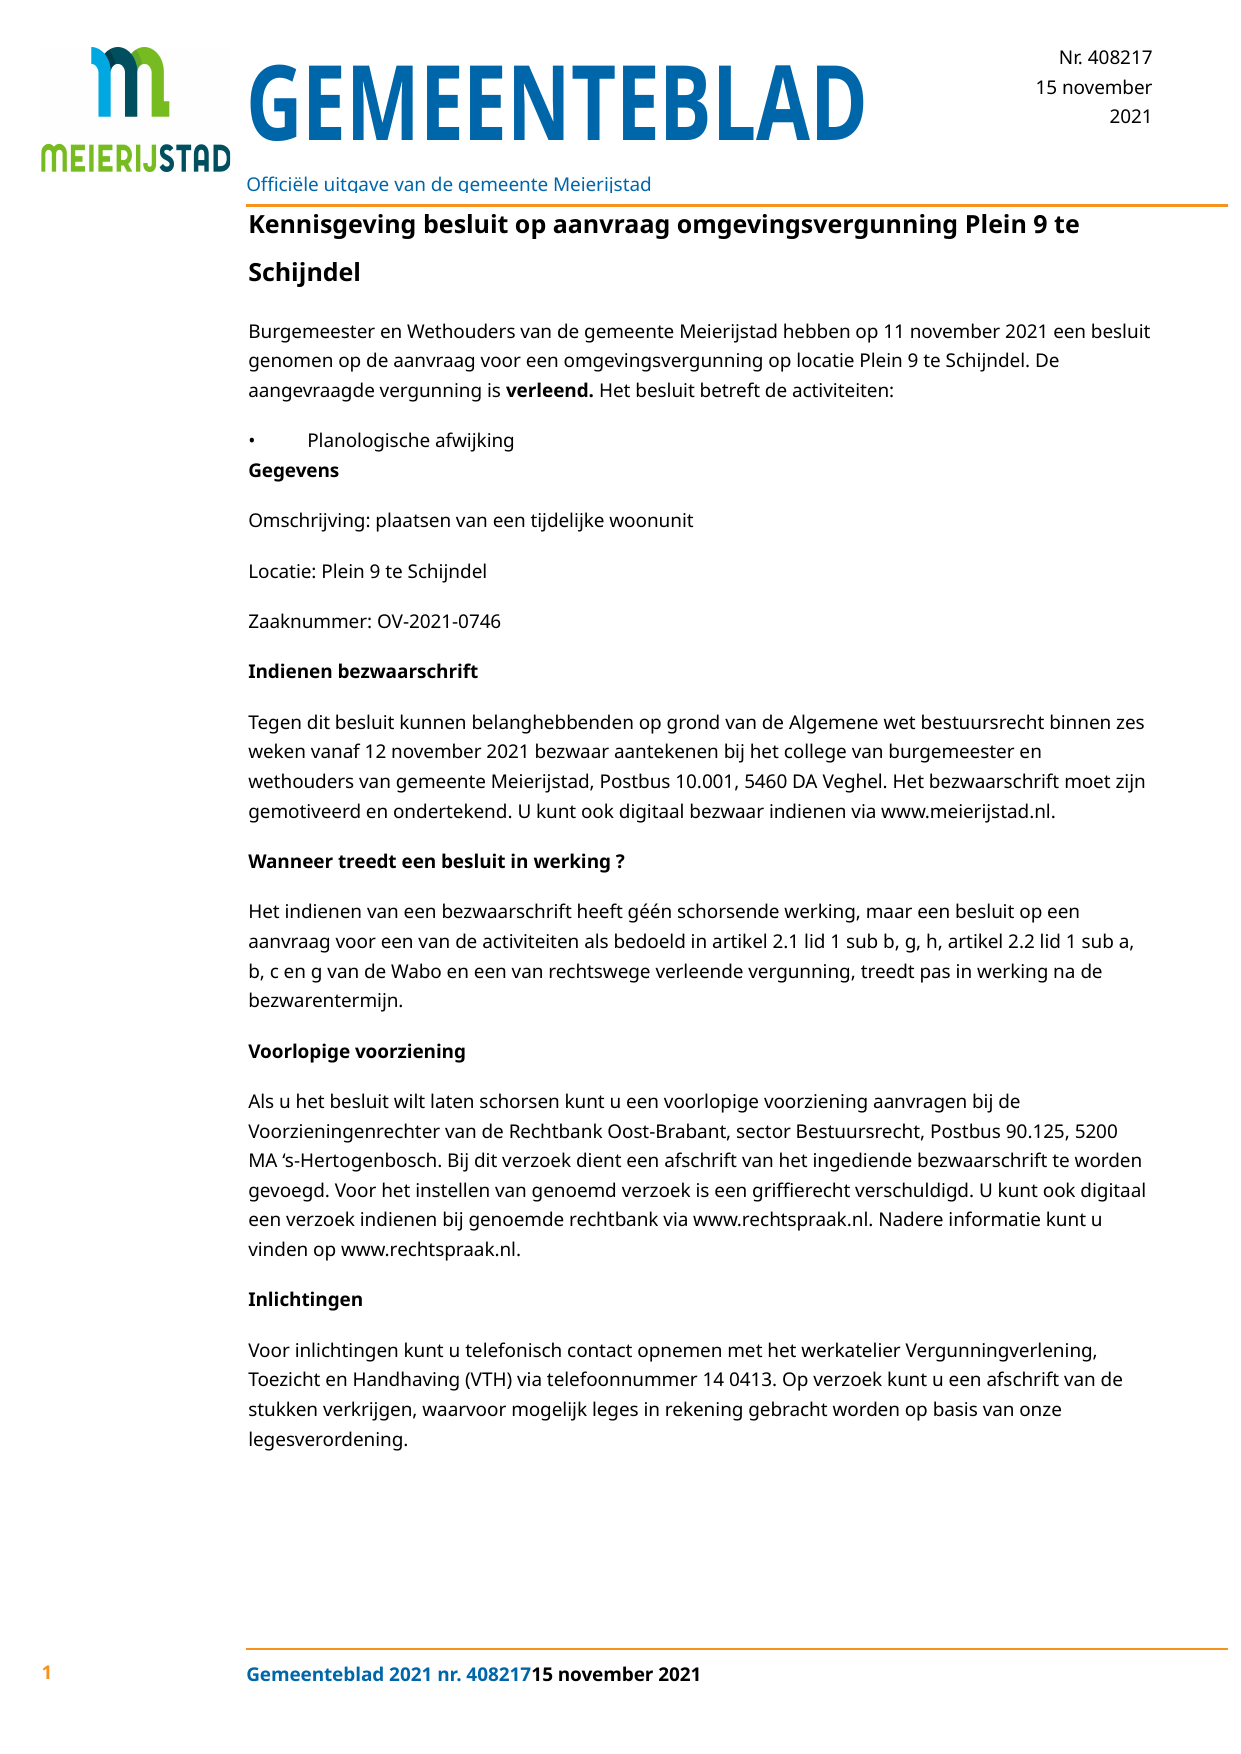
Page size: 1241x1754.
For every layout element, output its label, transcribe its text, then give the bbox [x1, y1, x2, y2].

text Gegevens [248, 457, 1152, 483]
text Voorlopige voorziening [248, 1038, 1152, 1064]
text Locatie: Plein 9 te Schijndel [248, 558, 1152, 584]
text Als u het besluit wilt laten schorsen kunt u een voorlopige voorziening aanvragen bij de Voorzieningenrechter van de Rechtbank Oost-Brabant, sector Bestuursrecht, Postbus 90.125, 5200 MA ‘s-Hertogenbosch. Bij dit verzoek dient een afschrift van het ingediende bezwaarschrift te worden gevoegd. Voor het instellen van genoemd verzoek is een griffierecht verschuldigd. U kunt ook digitaal een verzoek indienen bij genoemde rechtbank via www.rechtspraak.nl. Nadere informatie kunt u vinden op www.rechtspraak.nl. [248, 1088, 1152, 1262]
text Voor inlichtingen kunt u telefonisch contact opnemen met het werkatelier Vergunningverlening, Toezicht en Handhaving (VTH) via telefoonnummer 14 0413. Op verzoek kunt u een afschrift van de stukken verkrijgen, waarvoor mogelijk leges in rekening gebracht worden op basis van onze legesverordening. [248, 1337, 1152, 1452]
text Burgemeester en Wethouders van de gemeente Meierijstad hebben op 11 november 2021 een besluit genomen op de aanvraag voor een omgevingsvergunning op locatie Plein 9 te Schijndel. De aangevraagde vergunning is verleend. Het besluit betreft de activiteiten: [248, 318, 1152, 403]
text Indienen bezwaarschrift [248, 659, 1152, 684]
text Tegen dit besluit kunnen belanghebbenden op grond van de Algemene wet bestuursrecht binnen zes weken vanaf 12 november 2021 bezwaar aantekenen bij het college van burgemeester en wethouders van gemeente Meierijstad, Postbus 10.001, 5460 DA Veghel. Het bezwaarschrift moet zijn gemotiveerd en ondertekend. U kunt ook digitaal bezwaar indienen via www.meierijstad.nl. [248, 709, 1152, 824]
list Planologische afwijking [248, 427, 1152, 453]
text Zaaknummer: OV-2021-0746 [248, 608, 1152, 634]
text Wanneer treedt een besluit in werking ? [248, 848, 1152, 874]
text Omschrijving: plaatsen van een tijdelijke woonunit [248, 507, 1152, 533]
picture [41, 47, 231, 172]
text Het indienen van een bezwaarschrift heeft géén schorsende werking, maar een besluit op een aanvraag voor een van de activiteiten als bedoeld in artikel 2.1 lid 1 sub b, g, h, artikel 2.2 lid 1 sub a, b, c en g van de Wabo en een van rechtswege verleende vergunning, treedt pas in werking na de bezwarentermijn. [248, 899, 1152, 1013]
text Kennisgeving besluit op aanvraag omgevingsvergunning Plein 9 te Schijndel [248, 207, 1152, 288]
text Inlichtingen [248, 1287, 1152, 1312]
